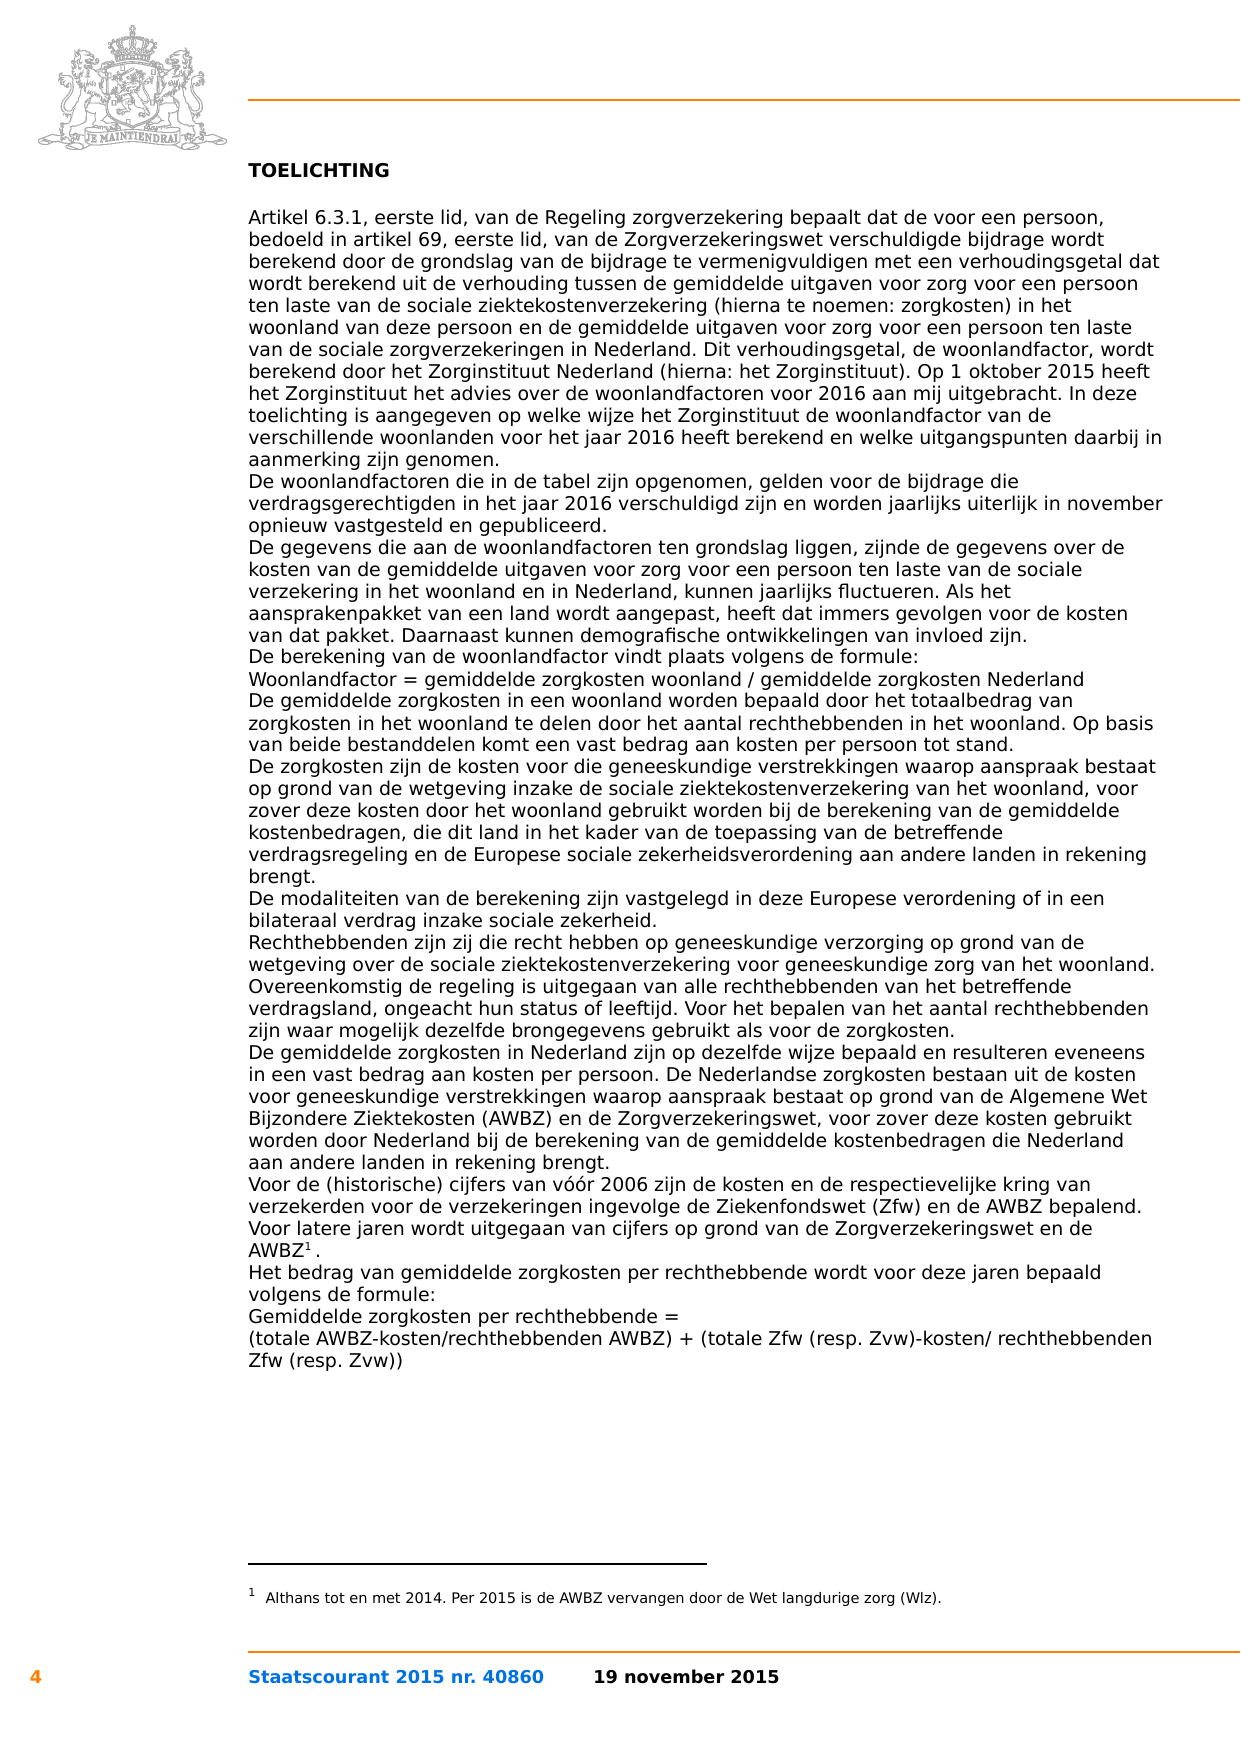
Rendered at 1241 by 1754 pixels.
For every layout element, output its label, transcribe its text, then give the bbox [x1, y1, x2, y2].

text De woonlandfactoren die in de tabel zijn opgenomen, gelden voor de bijdrage die verdragsgerechtigden in het jaar 2016 verschuldigd zijn en worden jaarlijks uiterlijk in november opnieuw vastgesteld en gepubliceerd. [248, 471, 1163, 537]
text De gemiddelde zorgkosten in een woonland worden bepaald door het totaalbedrag van zorgkosten in het woonland te delen door het aantal rechthebbenden in het woonland. Op basis van beide bestanddelen komt een vast bedrag aan kosten per persoon tot stand. [248, 690, 1163, 756]
text Het bedrag van gemiddelde zorgkosten per rechthebbende wordt voor deze jaren bepaald volgens de formule: [248, 1262, 1163, 1306]
text De modaliteiten van de berekening zijn vastgelegd in deze Europese verordening of in een bilateraal verdrag inzake sociale zekerheid. [248, 888, 1163, 932]
subtitle TOELICHTING [248, 160, 1163, 182]
text Voor de (historische) cijfers van vóór 2006 zijn de kosten en de respectievelijke kring van verzekerden voor de verzekeringen ingevolge de Ziekenfondswet (Zfw) en de AWBZ bepalend. Voor latere jaren wordt uitgegaan van cijfers op grond van de Zorgverzekeringswet en de AWBZ. [248, 1174, 1163, 1262]
picture [38, 25, 227, 150]
text De gemiddelde zorgkosten in Nederland zijn op dezelfde wijze bepaald en resulteren eveneens in een vast bedrag aan kosten per persoon. De Nederlandse zorgkosten bestaan uit de kosten voor geneeskundige verstrekkingen waarop aanspraak bestaat op grond van de Algemene Wet Bijzondere Ziektekosten (AWBZ) en de Zorgverzekeringswet, voor zover deze kosten gebruikt worden door Nederland bij de berekening van de gemiddelde kostenbedragen die Nederland aan andere landen in rekening brengt. [248, 1042, 1163, 1174]
text De zorgkosten zijn de kosten voor die geneeskundige verstrekkingen waarop aanspraak bestaat op grond van de wetgeving inzake de sociale ziektekostenverzekering van het woonland, voor zover deze kosten door het woonland gebruikt worden bij de berekening van de gemiddelde kostenbedragen, die dit land in het kader van de toepassing van de betreffende verdragsregeling en de Europese sociale zekerheidsverordening aan andere landen in rekening brengt. [248, 756, 1163, 888]
text Gemiddelde zorgkosten per rechthebbende = [248, 1306, 1163, 1328]
text Althans tot en met 2014. Per 2015 is de AWBZ vervangen door de Wet langdurige zorg (Wlz). [248, 1586, 1163, 1608]
text Artikel 6.3.1, eerste lid, van de Regeling zorgverzekering bepaalt dat de voor een persoon, bedoeld in artikel 69, eerste lid, van de Zorgverzekeringswet verschuldigde bijdrage wordt berekend door de grondslag van de bijdrage te vermenigvuldigen met een verhoudingsgetal dat wordt berekend uit de verhouding tussen de gemiddelde uitgaven voor zorg voor een persoon ten laste van de sociale ziektekostenverzekering (hierna te noemen: zorgkosten) in het woonland van deze persoon en de gemiddelde uitgaven voor zorg voor een persoon ten laste van de sociale zorgverzekeringen in Nederland. Dit verhoudingsgetal, de woonlandfactor, wordt berekend door het Zorginstituut Nederland (hierna: het Zorginstituut). Op 1 oktober 2015 heeft het Zorginstituut het advies over de woonlandfactoren voor 2016 aan mij uitgebracht. In deze toelichting is aangegeven op welke wijze het Zorginstituut de woonlandfactor van de verschillende woonlanden voor het jaar 2016 heeft berekend en welke uitgangspunten daarbij in aanmerking zijn genomen. [248, 207, 1163, 471]
text De berekening van de woonlandfactor vindt plaats volgens de formule: [248, 646, 1163, 668]
text (totale AWBZ-kosten/rechthebbenden AWBZ) + (totale Zfw (resp. Zvw)-kosten/ rechthebbenden Zfw (resp. Zvw)) [248, 1328, 1163, 1372]
text Rechthebbenden zijn zij die recht hebben op geneeskundige verzorging op grond van de wetgeving over de sociale ziektekostenverzekering voor geneeskundige zorg van het woonland. Overeenkomstig de regeling is uitgegaan van alle rechthebbenden van het betreffende verdragsland, ongeacht hun status of leeftijd. Voor het bepalen van het aantal rechthebbenden zijn waar mogelijk dezelfde brongegevens gebruikt als voor de zorgkosten. [248, 932, 1163, 1042]
text De gegevens die aan de woonlandfactoren ten grondslag liggen, zijnde de gegevens over de kosten van de gemiddelde uitgaven voor zorg voor een persoon ten laste van de sociale verzekering in het woonland en in Nederland, kunnen jaarlijks fluctueren. Als het aansprakenpakket van een land wordt aangepast, heeft dat immers gevolgen voor de kosten van dat pakket. Daarnaast kunnen demografische ontwikkelingen van invloed zijn. [248, 537, 1163, 646]
text Woonlandfactor = gemiddelde zorgkosten woonland / gemiddelde zorgkosten Nederland [248, 668, 1163, 690]
